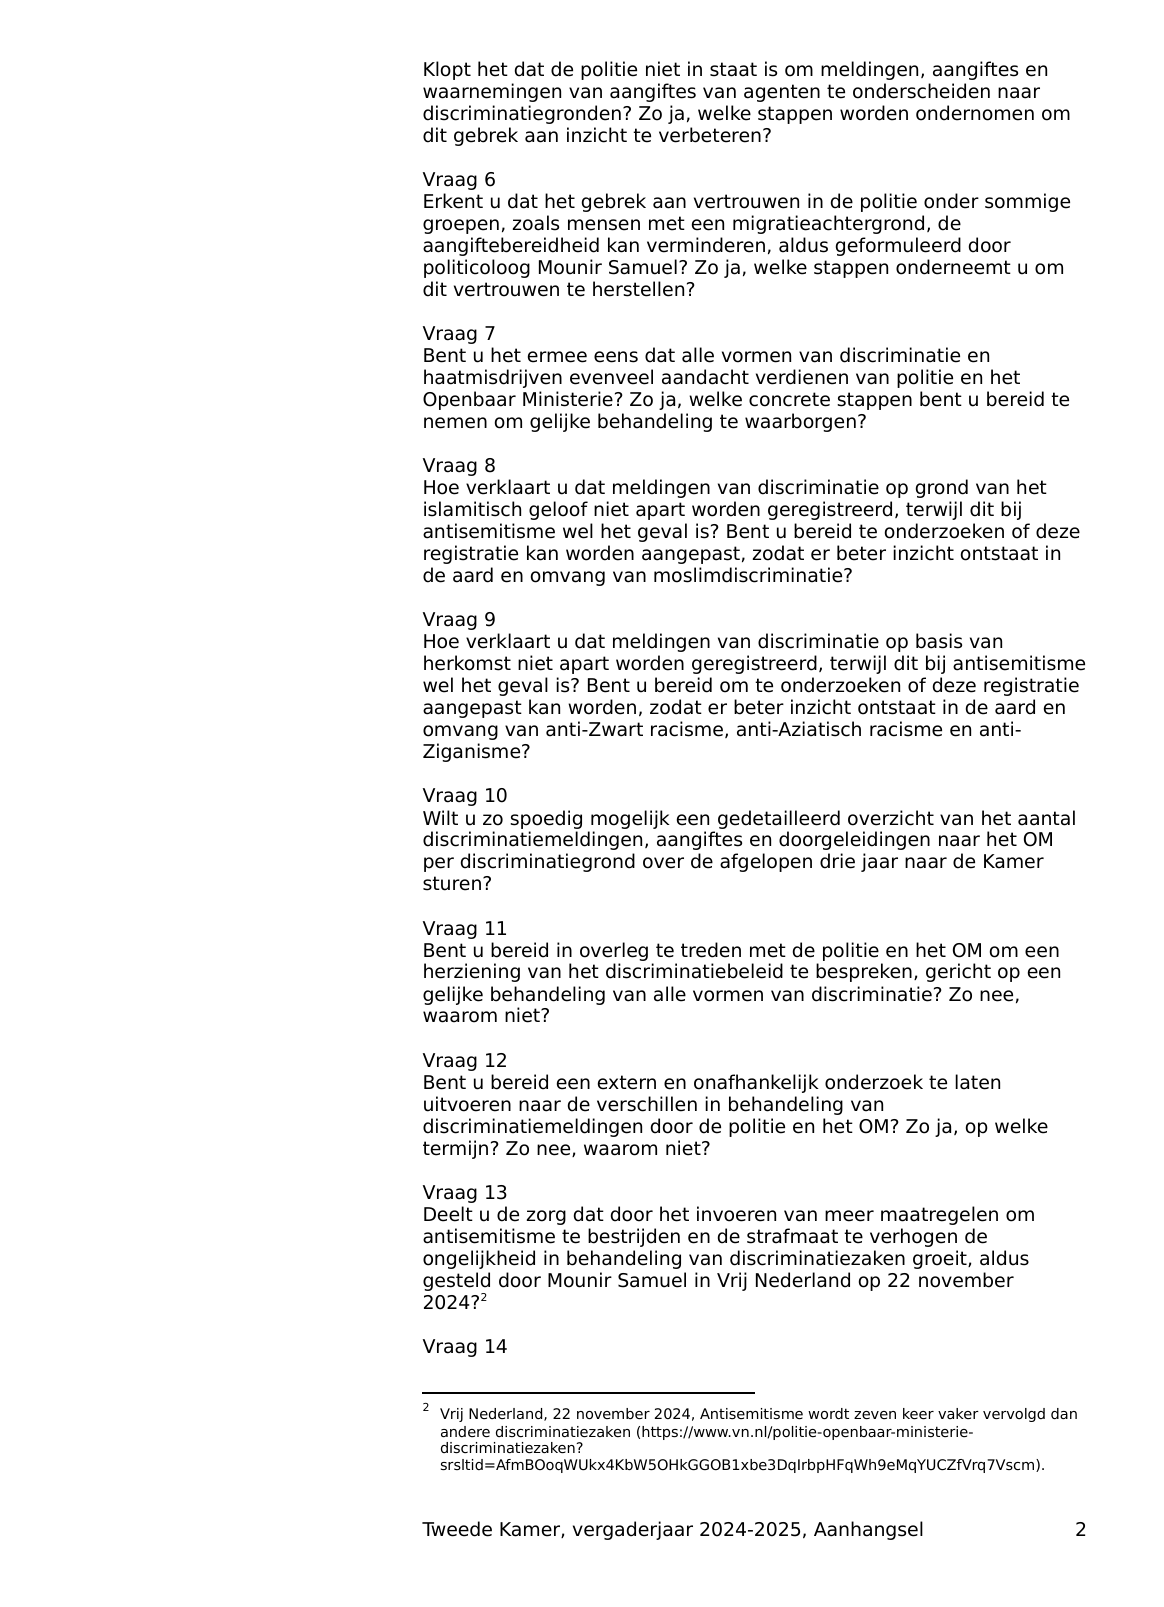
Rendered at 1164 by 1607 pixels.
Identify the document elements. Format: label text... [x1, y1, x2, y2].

text Vraag 6 [422, 169, 1087, 191]
text Erkent u dat het gebrek aan vertrouwen in de politie onder sommige groepen, zoals mensen met een migratieachtergrond, de aangiftebereidheid kan verminderen, aldus geformuleerd door politicoloog Mounir Samuel? Zo ja, welke stappen onderneemt u om dit vertrouwen te herstellen? [422, 191, 1087, 301]
text Vraag 8 [422, 455, 1087, 477]
text Bent u het ermee eens dat alle vormen van discriminatie en haatmisdrijven evenveel aandacht verdienen van politie en het Openbaar Ministerie? Zo ja, welke concrete stappen bent u bereid te nemen om gelijke behandeling te waarborgen? [422, 345, 1087, 433]
text Vraag 11 [422, 917, 1087, 939]
text Vraag 9 [422, 609, 1087, 631]
text Vraag 7 [422, 323, 1087, 345]
text Deelt u de zorg dat door het invoeren van meer maatregelen om antisemitisme te bestrijden en de strafmaat te verhogen de ongelijkheid in behandeling van discriminatiezaken groeit, aldus gesteld door Mounir Samuel in Vrij Nederland op 22 november 2024? [422, 1204, 1087, 1313]
text Hoe verklaart u dat meldingen van discriminatie op basis van herkomst niet apart worden geregistreerd, terwijl dit bij antisemitisme wel het geval is? Bent u bereid om te onderzoeken of deze registratie aangepast kan worden, zodat er beter inzicht ontstaat in de aard en omvang van anti-Zwart racisme, anti-Aziatisch racisme en anti-Ziganisme? [422, 631, 1087, 763]
text Vrij Nederland, 22 november 2024, Antisemitisme wordt zeven keer vaker vervolgd dan andere discriminatiezaken (https://www.vn.nl/politie-openbaar-ministerie-discriminatiezaken?srsltid=AfmBOoqWUkx4KbW5OHkGGOB1xbe3DqIrbpHFqWh9eMqYUCZfVrq7Vscm). [422, 1402, 1087, 1474]
text Hoe verklaart u dat meldingen van discriminatie op grond van het islamitisch geloof niet apart worden geregistreerd, terwijl dit bij antisemitisme wel het geval is? Bent u bereid te onderzoeken of deze registratie kan worden aangepast, zodat er beter inzicht ontstaat in de aard en omvang van moslimdiscriminatie? [422, 477, 1087, 587]
text Klopt het dat de politie niet in staat is om meldingen, aangiftes en waarnemingen van aangiftes van agenten te onderscheiden naar discriminatiegronden? Zo ja, welke stappen worden ondernomen om dit gebrek aan inzicht te verbeteren? [422, 59, 1087, 147]
text Wilt u zo spoedig mogelijk een gedetailleerd overzicht van het aantal discriminatiemeldingen, aangiftes en doorgeleidingen naar het OM per discriminatiegrond over de afgelopen drie jaar naar de Kamer sturen? [422, 807, 1087, 895]
text Vraag 12 [422, 1049, 1087, 1072]
text Vraag 14 [422, 1336, 1087, 1358]
text Bent u bereid in overleg te treden met de politie en het OM om een herziening van het discriminatiebeleid te bespreken, gericht op een gelijke behandeling van alle vormen van discriminatie? Zo nee, waarom niet? [422, 939, 1087, 1027]
text Bent u bereid een extern en onafhankelijk onderzoek te laten uitvoeren naar de verschillen in behandeling van discriminatiemeldingen door de politie en het OM? Zo ja, op welke termijn? Zo nee, waarom niet? [422, 1072, 1087, 1159]
text Vraag 10 [422, 785, 1087, 807]
text Vraag 13 [422, 1182, 1087, 1204]
